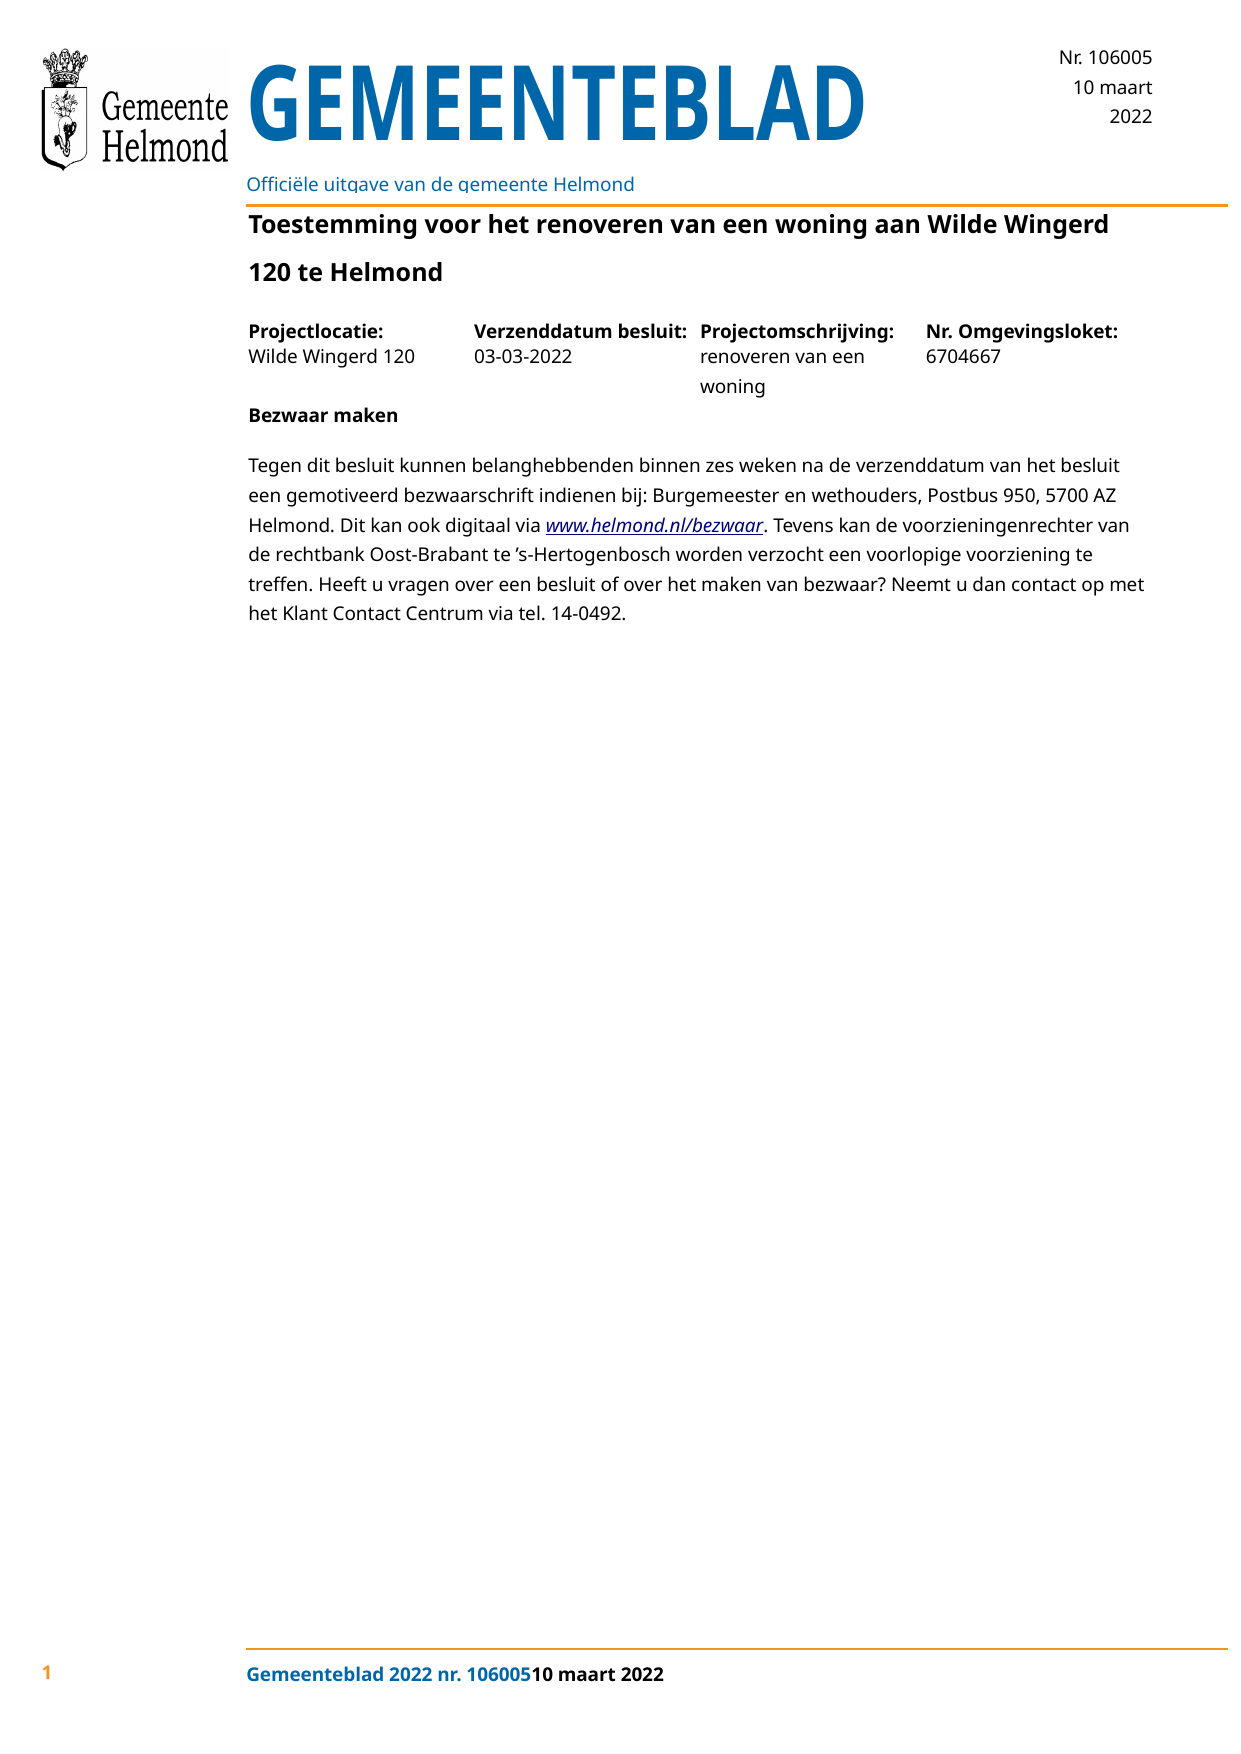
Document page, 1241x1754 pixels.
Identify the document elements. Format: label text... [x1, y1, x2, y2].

table_cell Wilde Wingerd 120 [248, 344, 474, 399]
table_header Verzenddatum besluit: [474, 318, 700, 344]
text Tegen dit besluit kunnen belanghebbenden binnen zes weken na de verzenddatum van het besluit een gemotiveerd bezwaarschrift indienen bij: Burgemeester en wethouders, Postbus 950, 5700 AZ Helmond. Dit kan ook digitaal via www.helmond.nl/bezwaar. Tevens kan de voorzieningenrechter van de rechtbank Oost-Brabant te ’s-Hertogenbosch worden verzocht een voorlopige voorziening te treffen. Heeft u vragen over een besluit of over het maken van bezwaar? Neemt u dan contact op met het Klant Contact Centrum via tel. 14-0492. [248, 453, 1152, 626]
table_cell renoveren van een woning [700, 344, 926, 399]
table_cell 03-03-2022 [474, 344, 700, 399]
table_header Nr. Omgevingsloket: [926, 318, 1152, 344]
table_cell 6704667 [926, 344, 1152, 399]
table_header Projectlocatie: [248, 318, 474, 344]
text Bezwaar maken [248, 402, 1152, 428]
table_header Projectomschrijving: [700, 318, 926, 344]
text Toestemming voor het renoveren van een woning aan Wilde Wingerd 120 te Helmond [248, 207, 1152, 288]
picture [41, 47, 231, 172]
